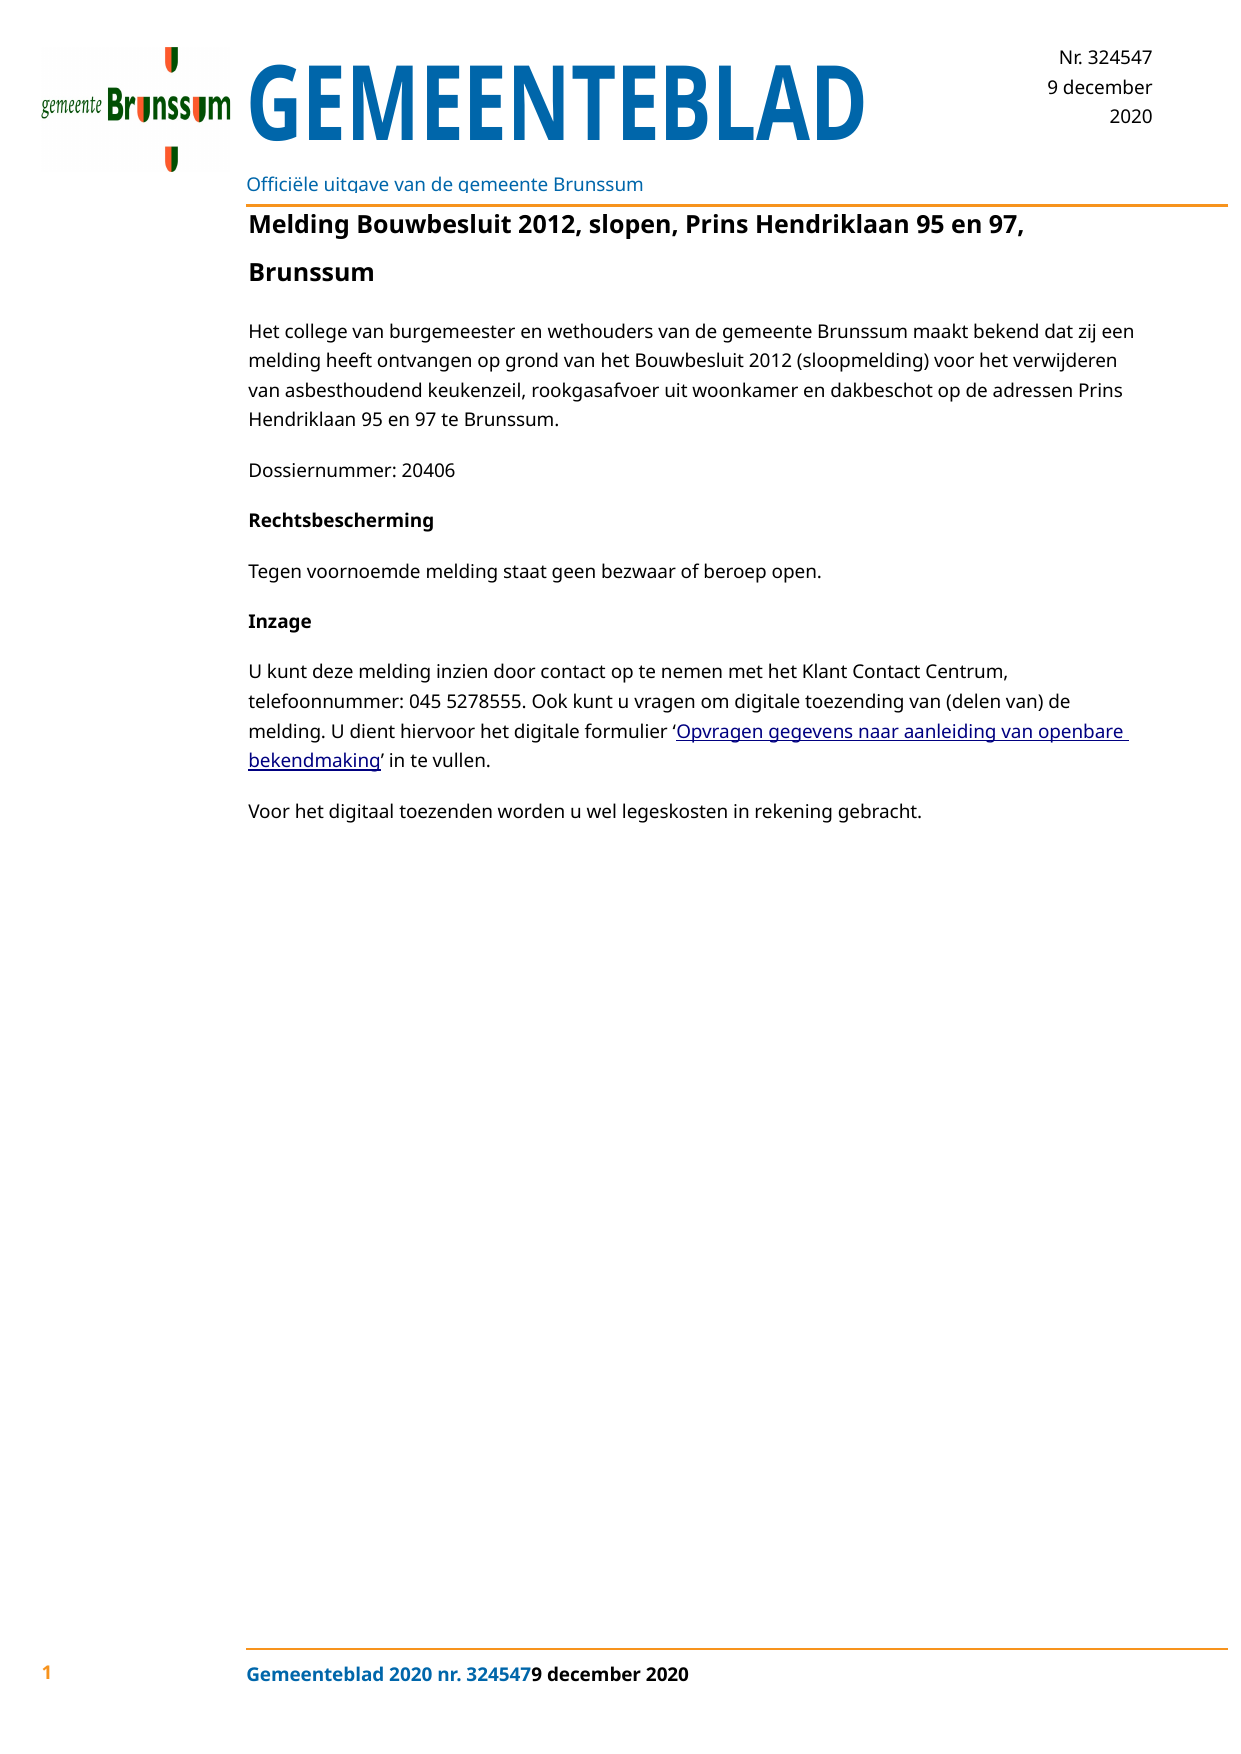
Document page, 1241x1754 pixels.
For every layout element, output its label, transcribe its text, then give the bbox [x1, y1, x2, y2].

picture [41, 47, 231, 172]
text Melding Bouwbesluit 2012, slopen, Prins Hendriklaan 95 en 97, Brunssum [248, 207, 1152, 288]
text Inzage [248, 608, 1152, 634]
text Het college van burgemeester en wethouders van de gemeente Brunssum maakt bekend dat zij een melding heeft ontvangen op grond van het Bouwbesluit 2012 (sloopmelding) voor het verwijderen van asbesthoudend keukenzeil, rookgasafvoer uit woonkamer en dakbeschot op de adressen Prins Hendriklaan 95 en 97 te Brunssum. [248, 318, 1152, 432]
text U kunt deze melding inzien door contact op te nemen met het Klant Contact Centrum, telefoonnummer: 045 5278555. Ook kunt u vragen om digitale toezending van (delen van) de melding. U dient hiervoor het digitale formulier ‘Opvragen gegevens naar aanleiding van openbare bekendmaking’ in te vullen. [248, 659, 1152, 773]
text Tegen voornoemde melding staat geen bezwaar of beroep open. [248, 558, 1152, 584]
text Rechtsbescherming [248, 507, 1152, 533]
text Voor het digitaal toezenden worden u wel legeskosten in rekening gebracht. [248, 798, 1152, 824]
text Dossiernummer: 20406 [248, 457, 1152, 483]
